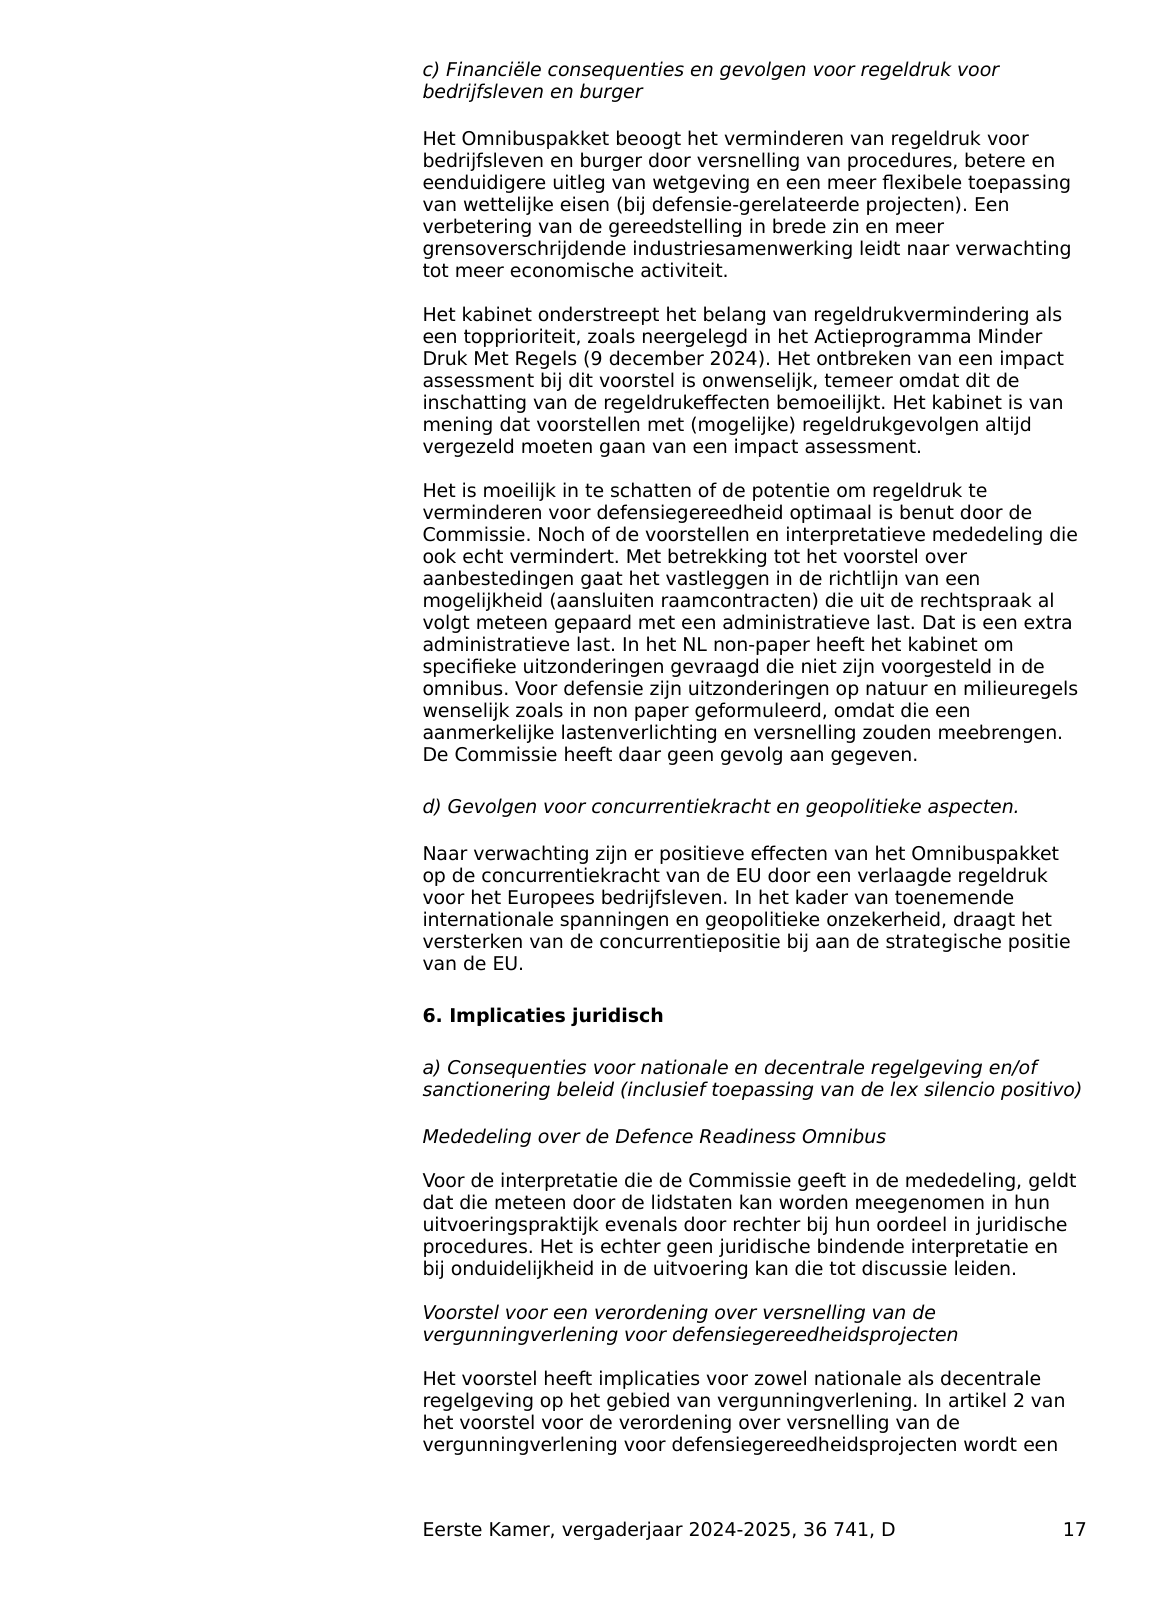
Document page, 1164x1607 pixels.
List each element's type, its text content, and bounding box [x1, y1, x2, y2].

text Het Omnibuspakket beoogt het verminderen van regeldruk voor bedrijfsleven en burger door versnelling van procedures, betere en eenduidigere uitleg van wetgeving en een meer flexibele toepassing van wettelijke eisen (bij defensie-gerelateerde projecten). Een verbetering van de gereedstelling in brede zin en meer grensoverschrijdende industriesamenwerking leidt naar verwachting tot meer economische activiteit. [422, 128, 1087, 282]
text Het is moeilijk in te schatten of de potentie om regeldruk te verminderen voor defensiegereedheid optimaal is benut door de Commissie. Noch of de voorstellen en interpretatieve mededeling die ook echt vermindert. Met betrekking tot het voorstel over aanbestedingen gaat het vastleggen in de richtlijn van een mogelijkheid (aansluiten raamcontracten) die uit de rechtspraak al volgt meteen gepaard met een administratieve last. Dat is een extra administratieve last. In het NL non-paper heeft het kabinet om specifieke uitzonderingen gevraagd die niet zijn voorgesteld in de omnibus. Voor defensie zijn uitzonderingen op natuur en milieuregels wenselijk zoals in non paper geformuleerd, omdat die een aanmerkelijke lastenverlichting en versnelling zouden meebrengen. De Commissie heeft daar geen gevolg aan gegeven. [422, 480, 1087, 766]
text Voor de interpretatie die de Commissie geeft in de mededeling, geldt dat die meteen door de lidstaten kan worden meegenomen in hun uitvoeringspraktijk evenals door rechter bij hun oordeel in juridische procedures. Het is echter geen juridische bindende interpretatie en bij onduidelijkheid in de uitvoering kan die tot discussie leiden. [422, 1170, 1087, 1280]
text Het kabinet onderstreept het belang van regeldrukvermindering als een topprioriteit, zoals neergelegd in het Actieprogramma Minder Druk Met Regels (9 december 2024). Het ontbreken van een impact assessment bij dit voorstel is onwenselijk, temeer omdat dit de inschatting van de regeldrukeffecten bemoeilijkt. Het kabinet is van mening dat voorstellen met (mogelijke) regeldrukgevolgen altijd vergezeld moeten gaan van een impact assessment. [422, 304, 1087, 458]
text Naar verwachting zijn er positieve effecten van het Omnibuspakket op de concurrentiekracht van de EU door een verlaagde regeldruk voor het Europees bedrijfsleven. In het kader van toenemende internationale spanningen en geopolitieke onzekerheid, draagt het versterken van de concurrentiepositie bij aan de strategische positie van de EU. [422, 843, 1087, 975]
subtitle Mededeling over de Defence Readiness Omnibus [422, 1126, 1087, 1148]
text Het voorstel heeft implicaties voor zowel nationale als decentrale regelgeving op het gebied van vergunningverlening. In artikel 2 van het voorstel voor de verordening over versnelling van de vergunningverlening voor defensiegereedheidsprojecten wordt een [422, 1368, 1087, 1456]
subtitle a) Consequenties voor nationale en decentrale regelgeving en/of sanctionering beleid (inclusief toepassing van de lex silencio positivo) [422, 1057, 1087, 1101]
subtitle 6. Implicaties juridisch [422, 1005, 1087, 1027]
subtitle Voorstel voor een verordening over versnelling van de vergunningverlening voor defensiegereedheidsprojecten [422, 1302, 1087, 1346]
subtitle c) Financiële consequenties en gevolgen voor regeldruk voor bedrijfsleven en burger [422, 59, 1087, 103]
subtitle d) Gevolgen voor concurrentiekracht en geopolitieke aspecten. [422, 796, 1087, 818]
